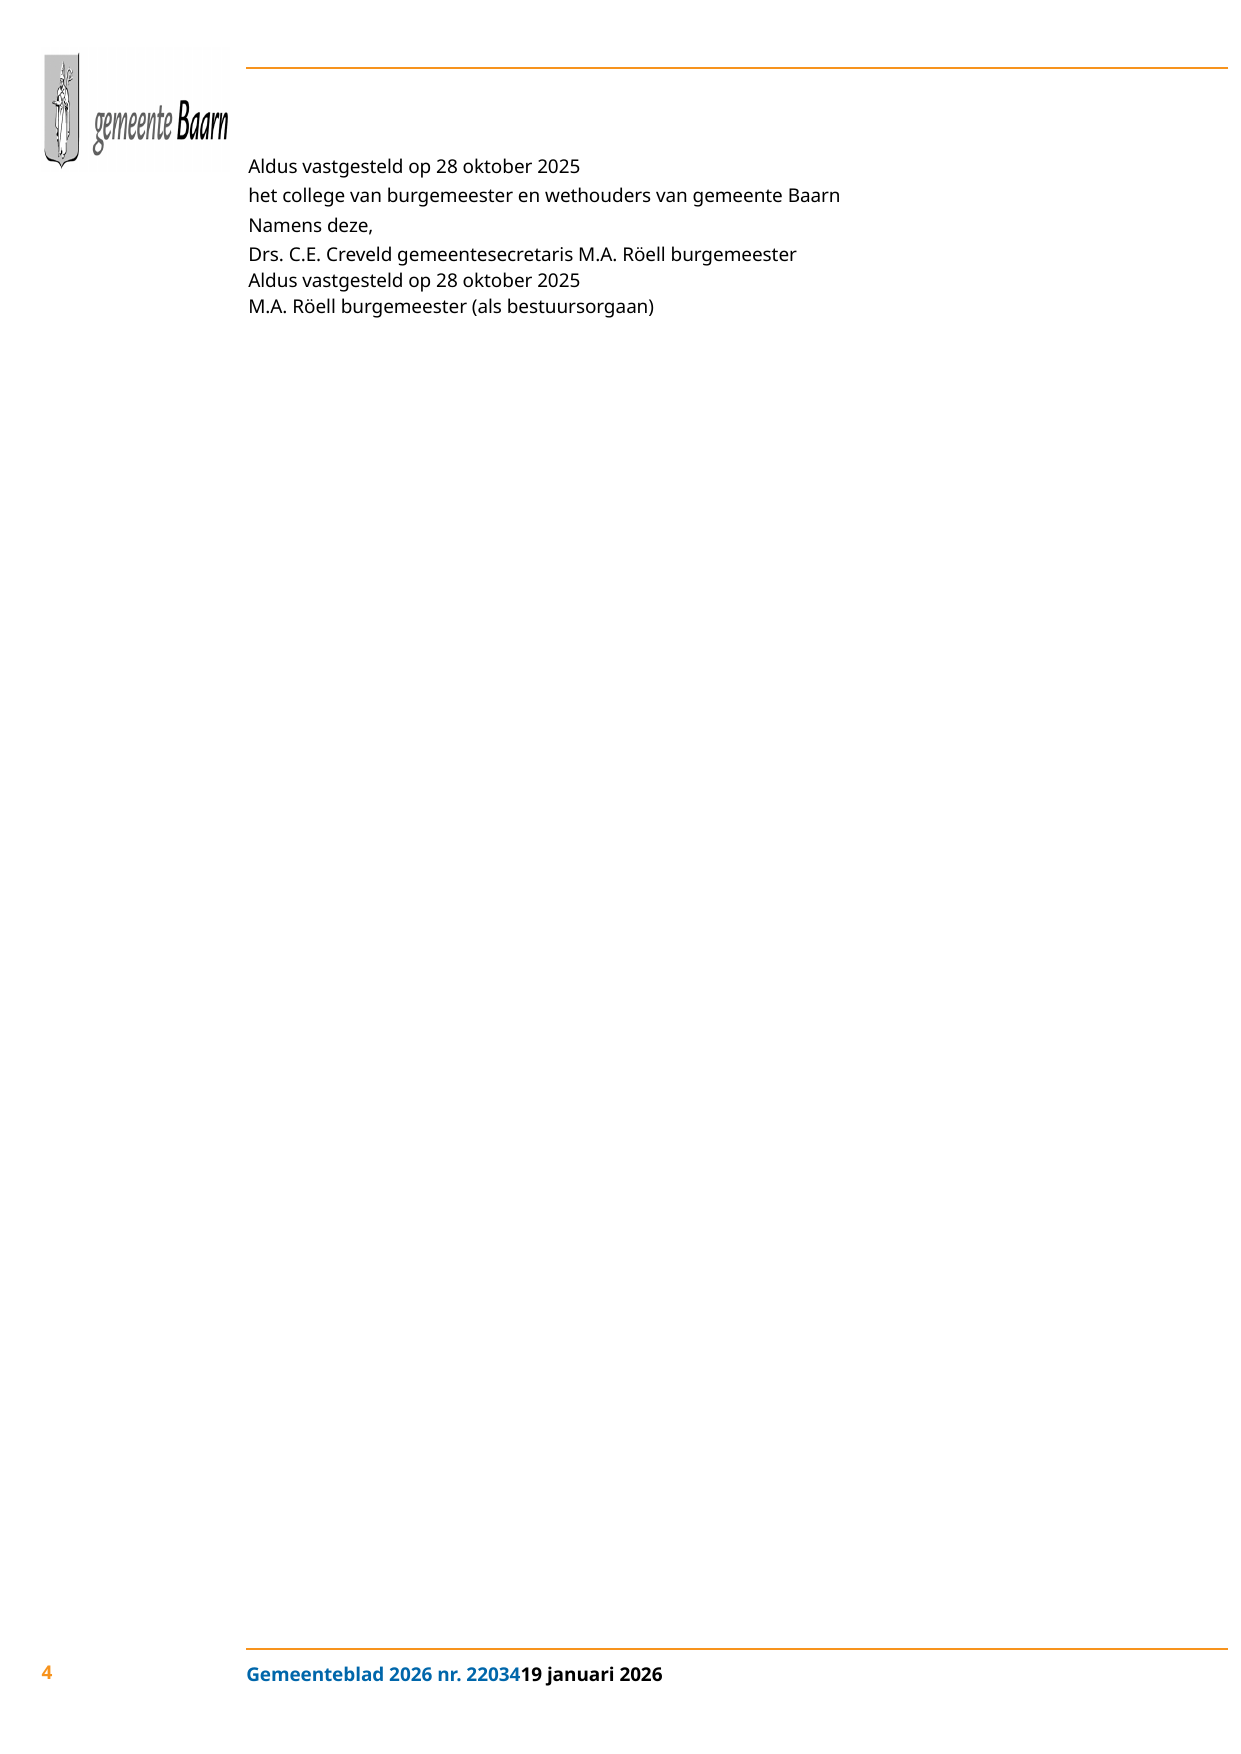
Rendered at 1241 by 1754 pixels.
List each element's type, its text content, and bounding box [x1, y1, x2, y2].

text Aldus vastgesteld op 28 oktober 2025 [248, 267, 1152, 293]
text M.A. Röell burgemeester (als bestuursorgaan) [248, 293, 1152, 319]
picture [41, 47, 231, 172]
text Drs. C.E. Creveld gemeentesecretaris M.A. Röell burgemeester [248, 242, 1152, 267]
text Aldus vastgesteld op 28 oktober 2025 [248, 153, 1152, 178]
text Namens deze, [248, 212, 1152, 238]
text het college van burgemeester en wethouders van gemeente Baarn [248, 182, 1152, 208]
